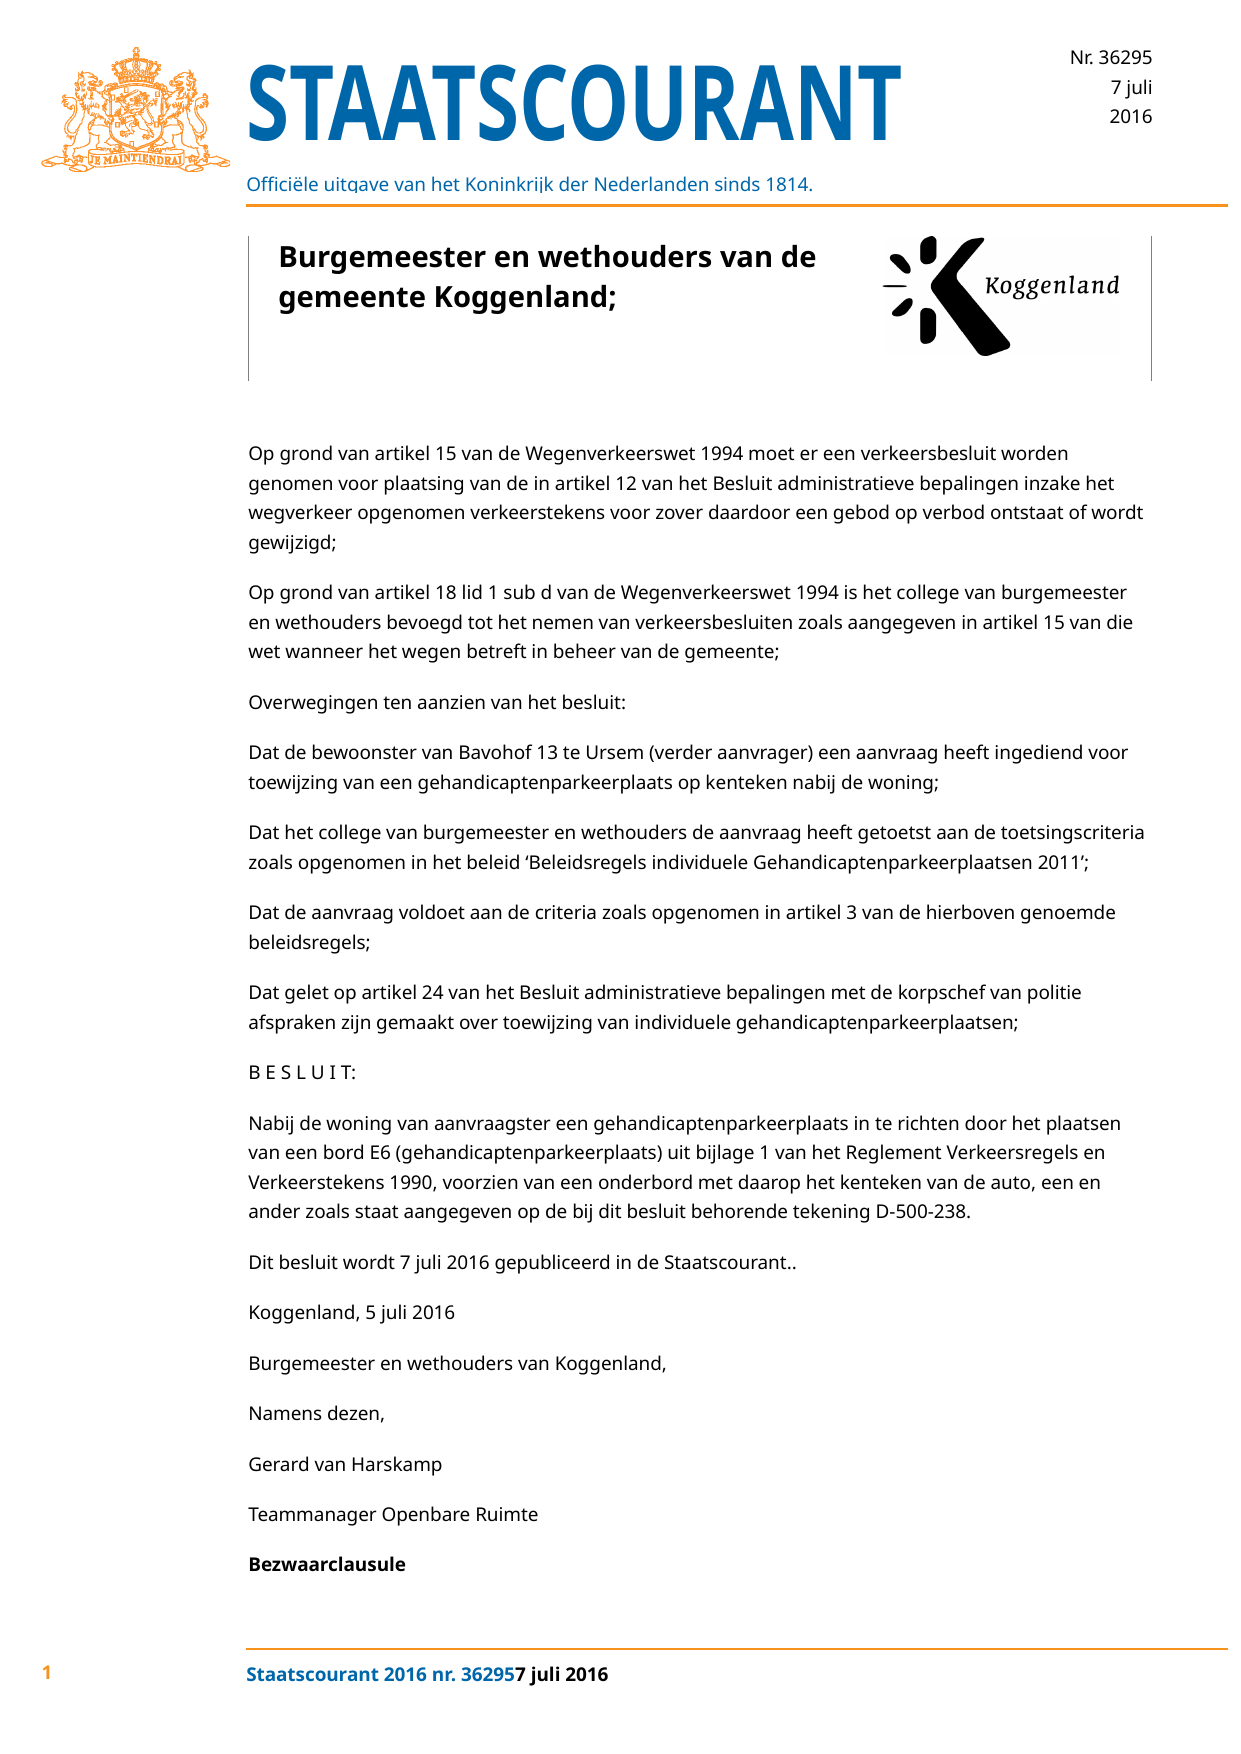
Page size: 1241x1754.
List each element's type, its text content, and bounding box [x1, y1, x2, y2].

text Teammanager Openbare Ruimte [248, 1501, 1152, 1527]
table_header Burgemeester en wethouders van de gemeente Koggenland; [249, 236, 850, 381]
text Dat gelet op artikel 24 van het Besluit administratieve bepalingen met de korpschef van politie afspraken zijn gemaakt over toewijzing van individuele gehandicaptenparkeerplaatsen; [248, 979, 1152, 1035]
text Namens dezen, [248, 1400, 1152, 1426]
text Dat de aanvraag voldoet aan de criteria zoals opgenomen in artikel 3 van de hierboven genoemde beleidsregels; [248, 899, 1152, 955]
text Dit besluit wordt 7 juli 2016 gepubliceerd in de Staatscourant.. [248, 1249, 1152, 1275]
picture [41, 47, 231, 172]
text Gerard van Harskamp [248, 1451, 1152, 1476]
text Op grond van artikel 15 van de Wegenverkeerswet 1994 moet er een verkeersbesluit worden genomen voor plaatsing van de in artikel 12 van het Besluit administratieve bepalingen inzake het wegverkeer opgenomen verkeerstekens voor zover daardoor een gebod op verbod ontstaat of wordt gewijzigd; [248, 440, 1152, 555]
text Op grond van artikel 18 lid 1 sub d van de Wegenverkeerswet 1994 is het college van burgemeester en wethouders bevoegd tot het nemen van verkeersbesluiten zoals aangegeven in artikel 15 van die wet wanneer het wegen betreft in beheer van de gemeente; [248, 579, 1152, 664]
text Nabij de woning van aanvraagster een gehandicaptenparkeerplaats in te richten door het plaatsen van een bord E6 (gehandicaptenparkeerplaats) uit bijlage 1 van het Reglement Verkeersregels en Verkeerstekens 1990, voorzien van een onderbord met daarop het kenteken van de auto, een en ander zoals staat aangegeven op de bij dit besluit behorende tekening D-500-238. [248, 1110, 1152, 1224]
text Overwegingen ten aanzien van het besluit: [248, 689, 1152, 715]
text Burgemeester en wethouders van Koggenland, [248, 1350, 1152, 1376]
text Dat het college van burgemeester en wethouders de aanvraag heeft getoetst aan de toetsingscriteria zoals opgenomen in het beleid ‘Beleidsregels individuele Gehandicaptenparkeerplaatsen 2011’; [248, 819, 1152, 875]
text Dat de bewoonster van Bavohof 13 te Ursem (verder aanvrager) een aanvraag heeft ingediend voor toewijzing van een gehandicaptenparkeerplaats op kenteken nabij de woning; [248, 739, 1152, 795]
table_header [850, 236, 1151, 381]
picture [882, 236, 1119, 356]
text Bezwaarclausule [248, 1552, 1152, 1577]
text B E S L U I T: [248, 1059, 1152, 1085]
text Koggenland, 5 juli 2016 [248, 1299, 1152, 1325]
